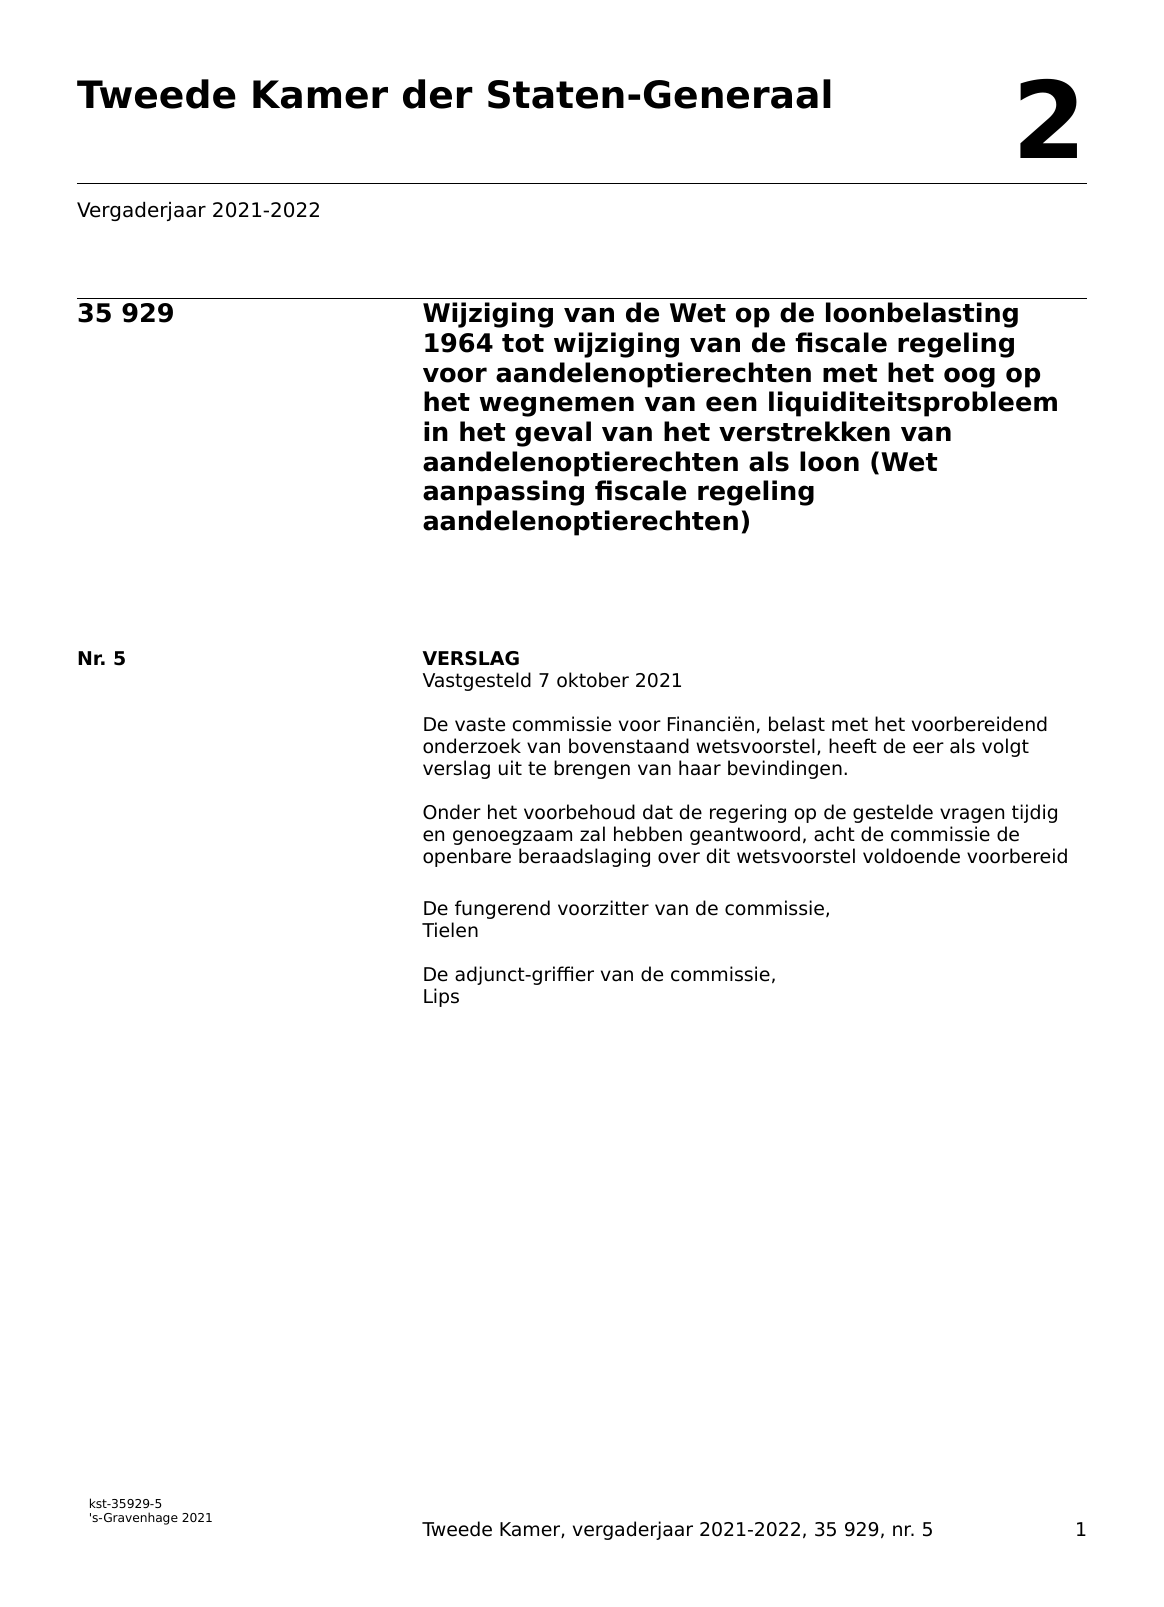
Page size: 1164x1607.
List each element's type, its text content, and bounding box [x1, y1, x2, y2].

text kst-35929-5 [88, 1497, 323, 1511]
text Onder het voorbehoud dat de regering op de gestelde vragen tijdig en genoegzaam zal hebben geantwoord, acht de commissie de openbare beraadslaging over dit wetsvoorstel voldoende voorbereid [422, 802, 1087, 868]
subtitle Nr. 5 VERSLAG [77, 647, 1087, 669]
text Vastgesteld 7 oktober 2021 [422, 669, 1087, 691]
table_cell Vergaderjaar 2021-2022 [77, 184, 1087, 298]
subtitle 35 929 Wijziging van de Wet op de loonbelasting 1964 tot wijziging van de fiscale regeling voor aandelenoptierechten met het oog op het wegnemen van een liquiditeitsprobleem in het geval van het verstrekken van aandelenoptierechten als loon (Wet aanpassing fiscale regeling aandelenoptierechten) [77, 299, 1087, 536]
table_header 2 [886, 59, 1087, 183]
text De fungerend voorzitter van de commissie, Tielen [422, 898, 1087, 942]
text De adjunct-griffier van de commissie, Lips [422, 964, 1087, 1008]
table_header Tweede Kamer der Staten-Generaal [77, 59, 886, 183]
text 's-Gravenhage 2021 [88, 1511, 323, 1525]
text De vaste commissie voor Financiën, belast met het voorbereidend onderzoek van bovenstaand wetsvoorstel, heeft de eer als volgt verslag uit te brengen van haar bevindingen. [422, 714, 1087, 779]
